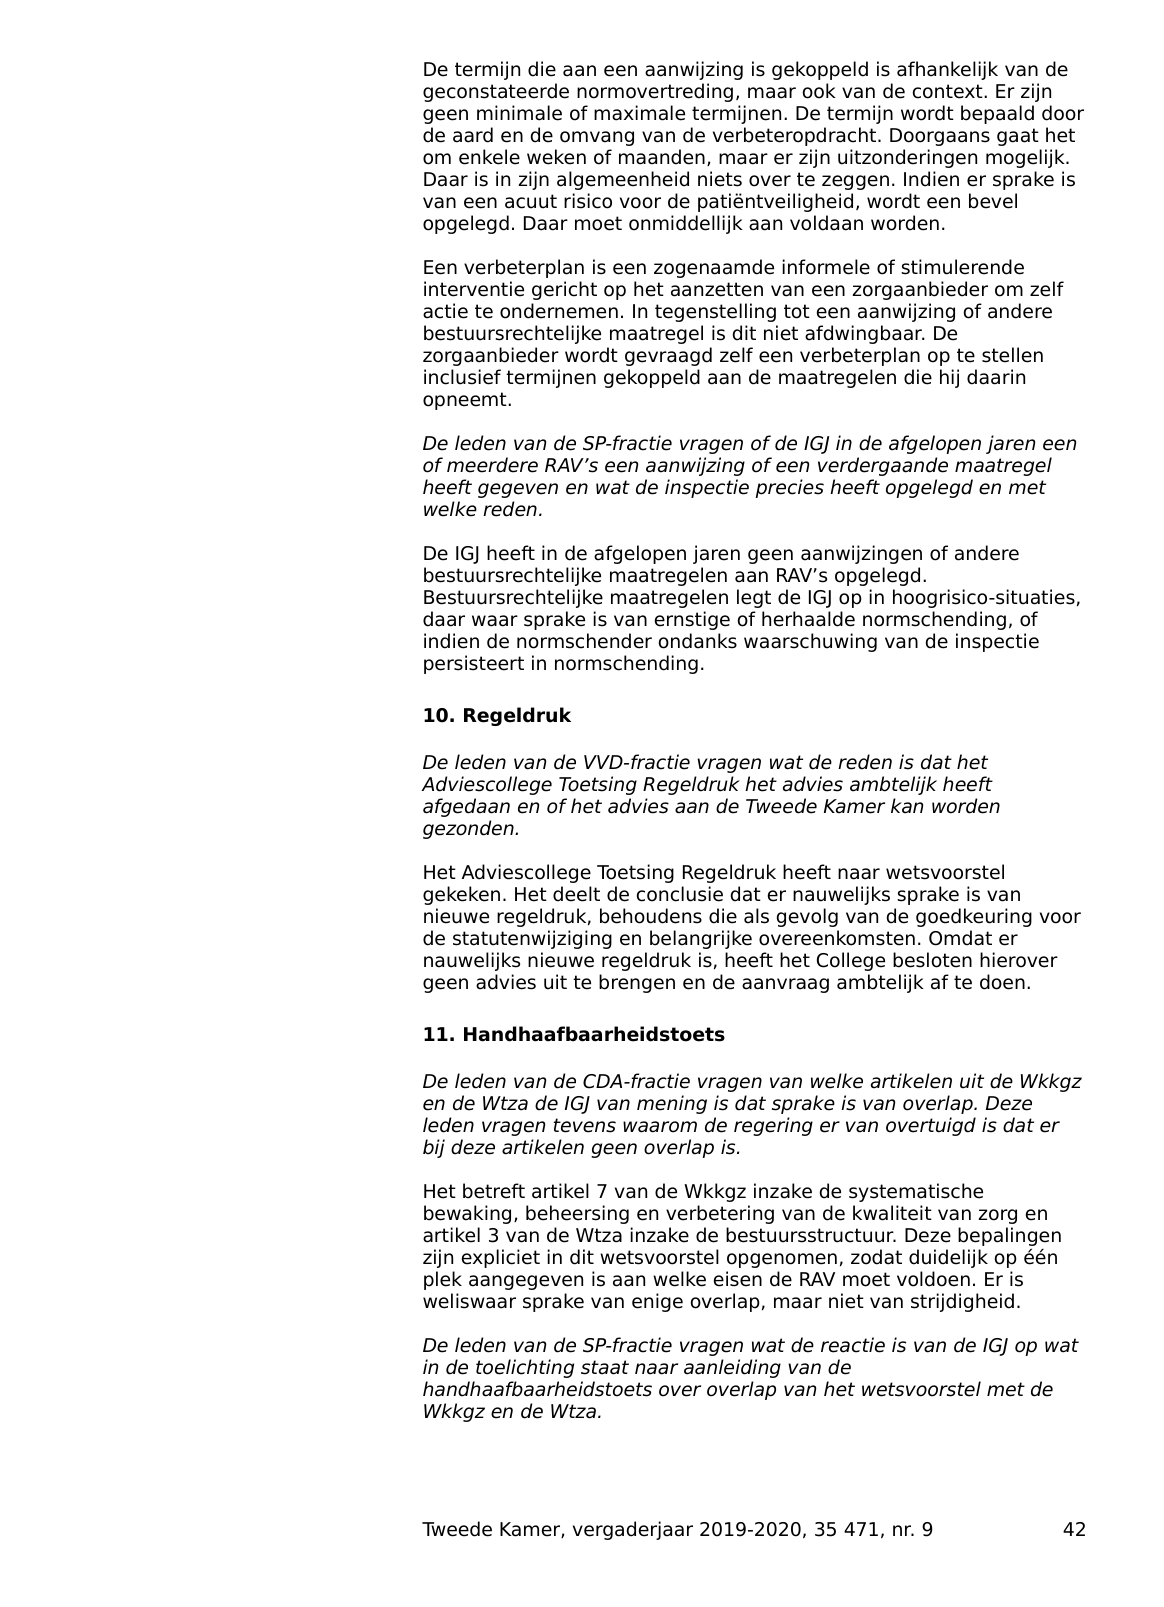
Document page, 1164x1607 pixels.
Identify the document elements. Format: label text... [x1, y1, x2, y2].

text Het Adviescollege Toetsing Regeldruk heeft naar wetsvoorstel gekeken. Het deelt de conclusie dat er nauwelijks sprake is van nieuwe regeldruk, behoudens die als gevolg van de goedkeuring voor de statutenwijziging en belangrijke overeenkomsten. Omdat er nauwelijks nieuwe regeldruk is, heeft het College besloten hierover geen advies uit te brengen en de aanvraag ambtelijk af te doen. [422, 862, 1087, 994]
text De termijn die aan een aanwijzing is gekoppeld is afhankelijk van de geconstateerde normovertreding, maar ook van de context. Er zijn geen minimale of maximale termijnen. De termijn wordt bepaald door de aard en de omvang van de verbeteropdracht. Doorgaans gaat het om enkele weken of maanden, maar er zijn uitzonderingen mogelijk. Daar is in zijn algemeenheid niets over te zeggen. Indien er sprake is van een acuut risico voor de patiëntveiligheid, wordt een bevel opgelegd. Daar moet onmiddellijk aan voldaan worden. [422, 59, 1087, 235]
text De leden van de SP-fractie vragen wat de reactie is van de IGJ op wat in de toelichting staat naar aanleiding van de handhaafbaarheidstoets over overlap van het wetsvoorstel met de Wkkgz en de Wtza. [422, 1335, 1087, 1423]
text De leden van de CDA-fractie vragen van welke artikelen uit de Wkkgz en de Wtza de IGJ van mening is dat sprake is van overlap. Deze leden vragen tevens waarom de regering er van overtuigd is dat er bij deze artikelen geen overlap is. [422, 1071, 1087, 1159]
text De leden van de VVD-fractie vragen wat de reden is dat het Adviescollege Toetsing Regeldruk het advies ambtelijk heeft afgedaan en of het advies aan de Tweede Kamer kan worden gezonden. [422, 752, 1087, 840]
subtitle 11. Handhaafbaarheidstoets [422, 1024, 1087, 1046]
subtitle 10. Regeldruk [422, 705, 1087, 727]
text De IGJ heeft in de afgelopen jaren geen aanwijzingen of andere bestuursrechtelijke maatregelen aan RAV’s opgelegd. Bestuursrechtelijke maatregelen legt de IGJ op in hoogrisico-situaties, daar waar sprake is van ernstige of herhaalde normschending, of indien de normschender ondanks waarschuwing van de inspectie persisteert in normschending. [422, 543, 1087, 675]
text Een verbeterplan is een zogenaamde informele of stimulerende interventie gericht op het aanzetten van een zorgaanbieder om zelf actie te ondernemen. In tegenstelling tot een aanwijzing of andere bestuursrechtelijke maatregel is dit niet afdwingbaar. De zorgaanbieder wordt gevraagd zelf een verbeterplan op te stellen inclusief termijnen gekoppeld aan de maatregelen die hij daarin opneemt. [422, 257, 1087, 411]
text Het betreft artikel 7 van de Wkkgz inzake de systematische bewaking, beheersing en verbetering van de kwaliteit van zorg en artikel 3 van de Wtza inzake de bestuursstructuur. Deze bepalingen zijn expliciet in dit wetsvoorstel opgenomen, zodat duidelijk op één plek aangegeven is aan welke eisen de RAV moet voldoen. Er is weliswaar sprake van enige overlap, maar niet van strijdigheid. [422, 1181, 1087, 1313]
text De leden van de SP-fractie vragen of de IGJ in de afgelopen jaren een of meerdere RAV’s een aanwijzing of een verdergaande maatregel heeft gegeven en wat de inspectie precies heeft opgelegd en met welke reden. [422, 433, 1087, 521]
